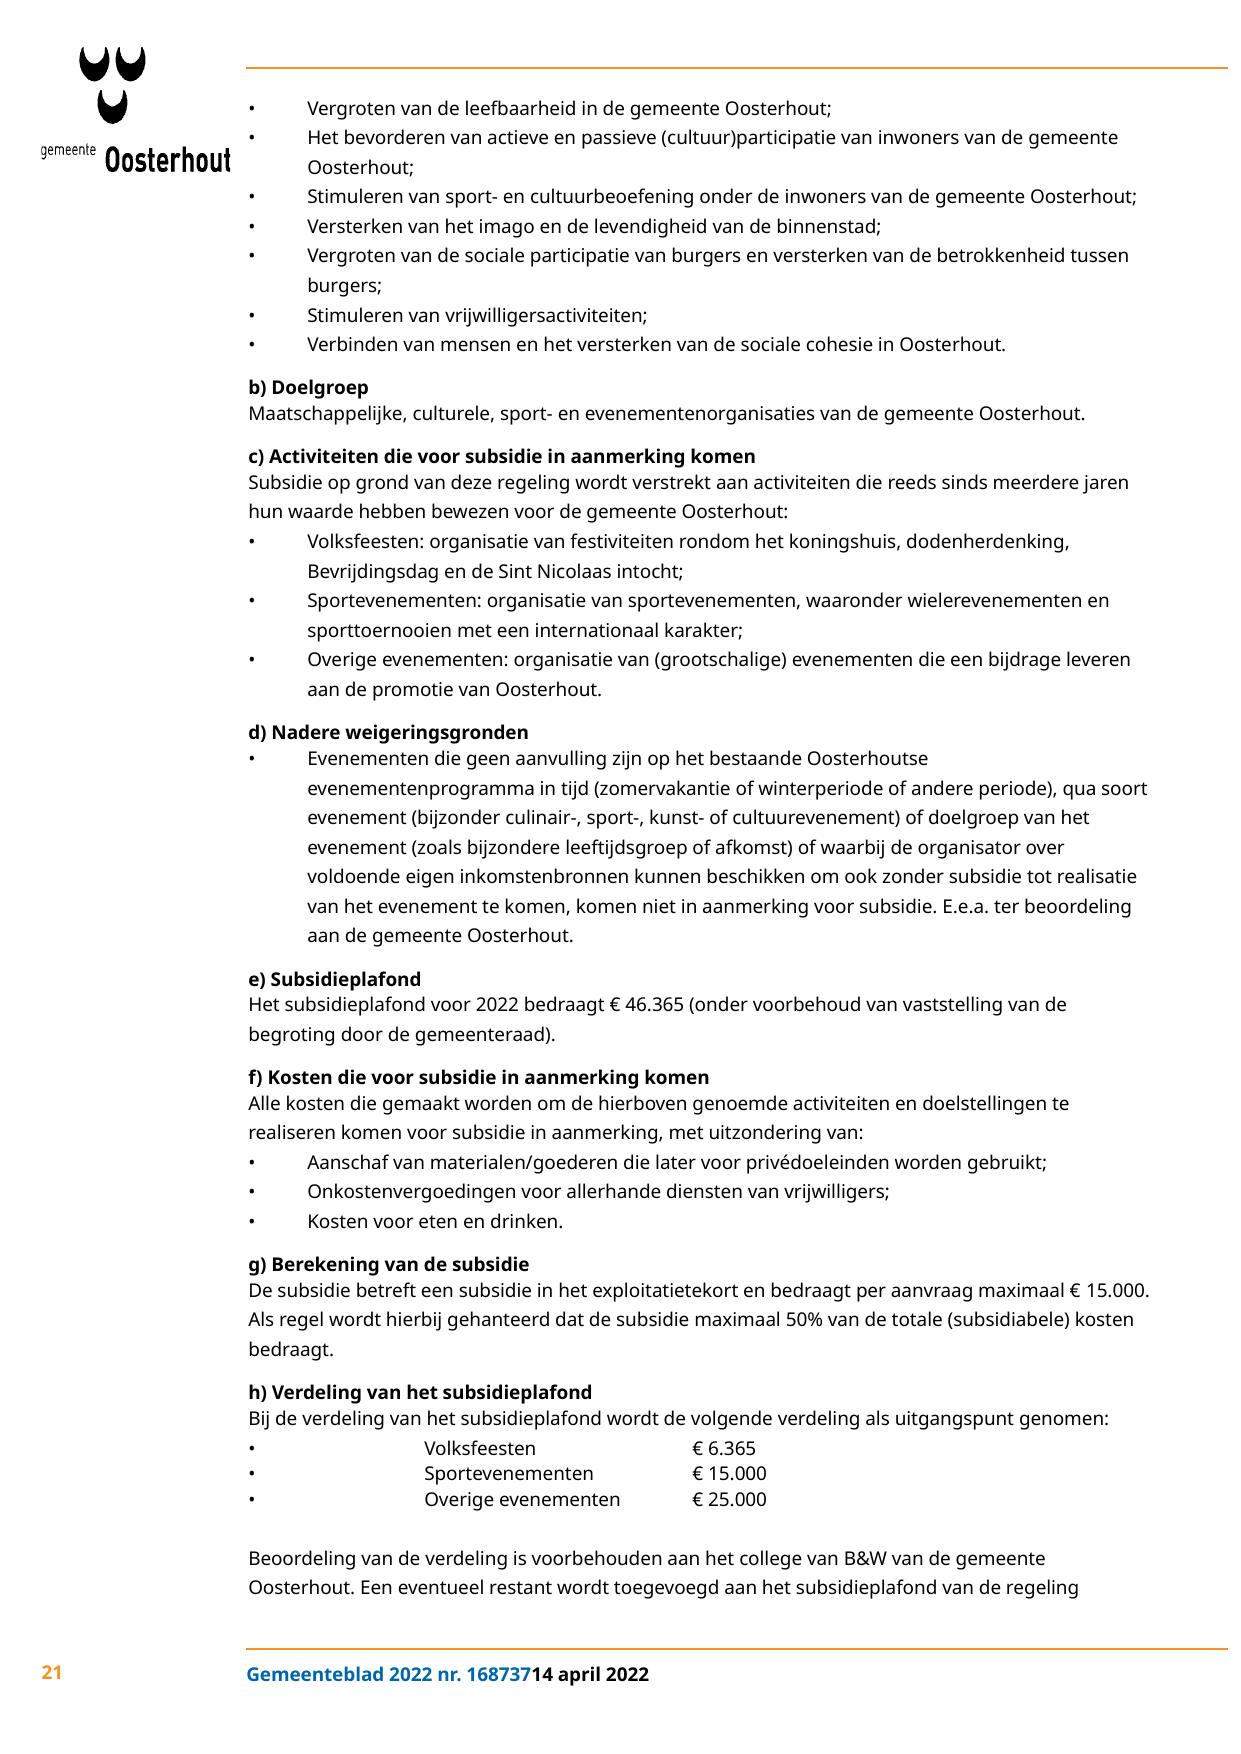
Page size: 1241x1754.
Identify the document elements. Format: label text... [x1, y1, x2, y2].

table_header € 6.365 [692, 1435, 1152, 1461]
text Subsidie op grond van deze regeling wordt verstrekt aan activiteiten die reeds sinds meerdere jaren hun waarde hebben bewezen voor de gemeente Oosterhout: [248, 469, 1152, 524]
text h) Verdeling van het subsidieplafond [248, 1379, 1152, 1405]
text Maatschappelijke, culturele, sport- en evenementenorganisaties van de gemeente Oosterhout. [248, 400, 1152, 426]
list Het bevorderen van actieve en passieve (cultuur)participatie van inwoners van de gemeente Oosterhout; [248, 124, 1152, 180]
list Stimuleren van vrijwilligersactiviteiten; [248, 302, 1152, 328]
table_cell Sportevenementen [424, 1461, 692, 1486]
table_header Volksfeesten [424, 1435, 692, 1461]
list Kosten voor eten en drinken. [248, 1208, 1152, 1234]
text c) Activiteiten die voor subsidie in aanmerking komen [248, 443, 1152, 469]
text e) Subsidieplafond [248, 966, 1152, 991]
table_cell € 25.000 [692, 1486, 1152, 1512]
list Aanschaf van materialen/goederen die later voor privédoeleinden worden gebruikt; [248, 1149, 1152, 1175]
list Vergroten van de leefbaarheid in de gemeente Oosterhout; [248, 95, 1152, 121]
list Evenementen die geen aanvulling zijn op het bestaande Oosterhoutse evenementenprogramma in tijd (zomervakantie of winterperiode of andere periode), qua soort evenement (bijzonder culinair-, sport-, kunst- of cultuurevenement) of doelgroep van het evenement (zoals bijzondere leeftijdsgroep of afkomst) of waarbij de organisator over voldoende eigen inkomstenbronnen kunnen beschikken om ook zonder subsidie tot realisatie van het evenement te komen, komen niet in aanmerking voor subsidie. E.e.a. ter beoordeling aan de gemeente Oosterhout. [248, 745, 1152, 948]
text b) Doelgroep [248, 374, 1152, 400]
text De subsidie betreft een subsidie in het exploitatietekort en bedraagt per aanvraag maximaal € 15.000. Als regel wordt hierbij gehanteerd dat de subsidie maximaal 50% van de totale (subsidiabele) kosten bedraagt. [248, 1277, 1152, 1362]
list Verbinden van mensen en het versterken van de sociale cohesie in Oosterhout. [248, 331, 1152, 357]
list Onkostenvergoedingen voor allerhande diensten van vrijwilligers; [248, 1179, 1152, 1204]
list Versterken van het imago en de levendigheid van de binnenstad; [248, 213, 1152, 239]
table_header • [248, 1435, 424, 1461]
list Vergroten van de sociale participatie van burgers en versterken van de betrokkenheid tussen burgers; [248, 243, 1152, 298]
text Bij de verdeling van het subsidieplafond wordt de volgende verdeling als uitgangspunt genomen: [248, 1405, 1152, 1431]
text Alle kosten die gemaakt worden om de hierboven genoemde activiteiten en doelstellingen te realiseren komen voor subsidie in aanmerking, met uitzondering van: [248, 1090, 1152, 1145]
list Sportevenementen: organisatie van sportevenementen, waaronder wielerevenementen en sporttoernooien met een internationaal karakter; [248, 587, 1152, 643]
table_cell • [248, 1486, 424, 1512]
list Volksfeesten: organisatie van festiviteiten rondom het koningshuis, dodenherdenking, Bevrijdingsdag en de Sint Nicolaas intocht; [248, 528, 1152, 584]
text Beoordeling van de verdeling is voorbehouden aan het college van B&W van de gemeente Oosterhout. Een eventueel restant wordt toegevoegd aan het subsidieplafond van de regeling [248, 1545, 1152, 1600]
table_cell € 15.000 [692, 1461, 1152, 1486]
list Overige evenementen: organisatie van (grootschalige) evenementen die een bijdrage leveren aan de promotie van Oosterhout. [248, 647, 1152, 702]
table_cell Overige evenementen [424, 1486, 692, 1512]
text Het subsidieplafond voor 2022 bedraagt € 46.365 (onder voorbehoud van vaststelling van de begroting door de gemeenteraad). [248, 991, 1152, 1047]
table_cell • [248, 1461, 424, 1486]
picture [41, 47, 231, 172]
text g) Berekening van de subsidie [248, 1251, 1152, 1277]
text f) Kosten die voor subsidie in aanmerking komen [248, 1064, 1152, 1090]
text d) Nadere weigeringsgronden [248, 719, 1152, 745]
list Stimuleren van sport- en cultuurbeoefening onder de inwoners van de gemeente Oosterhout; [248, 183, 1152, 209]
